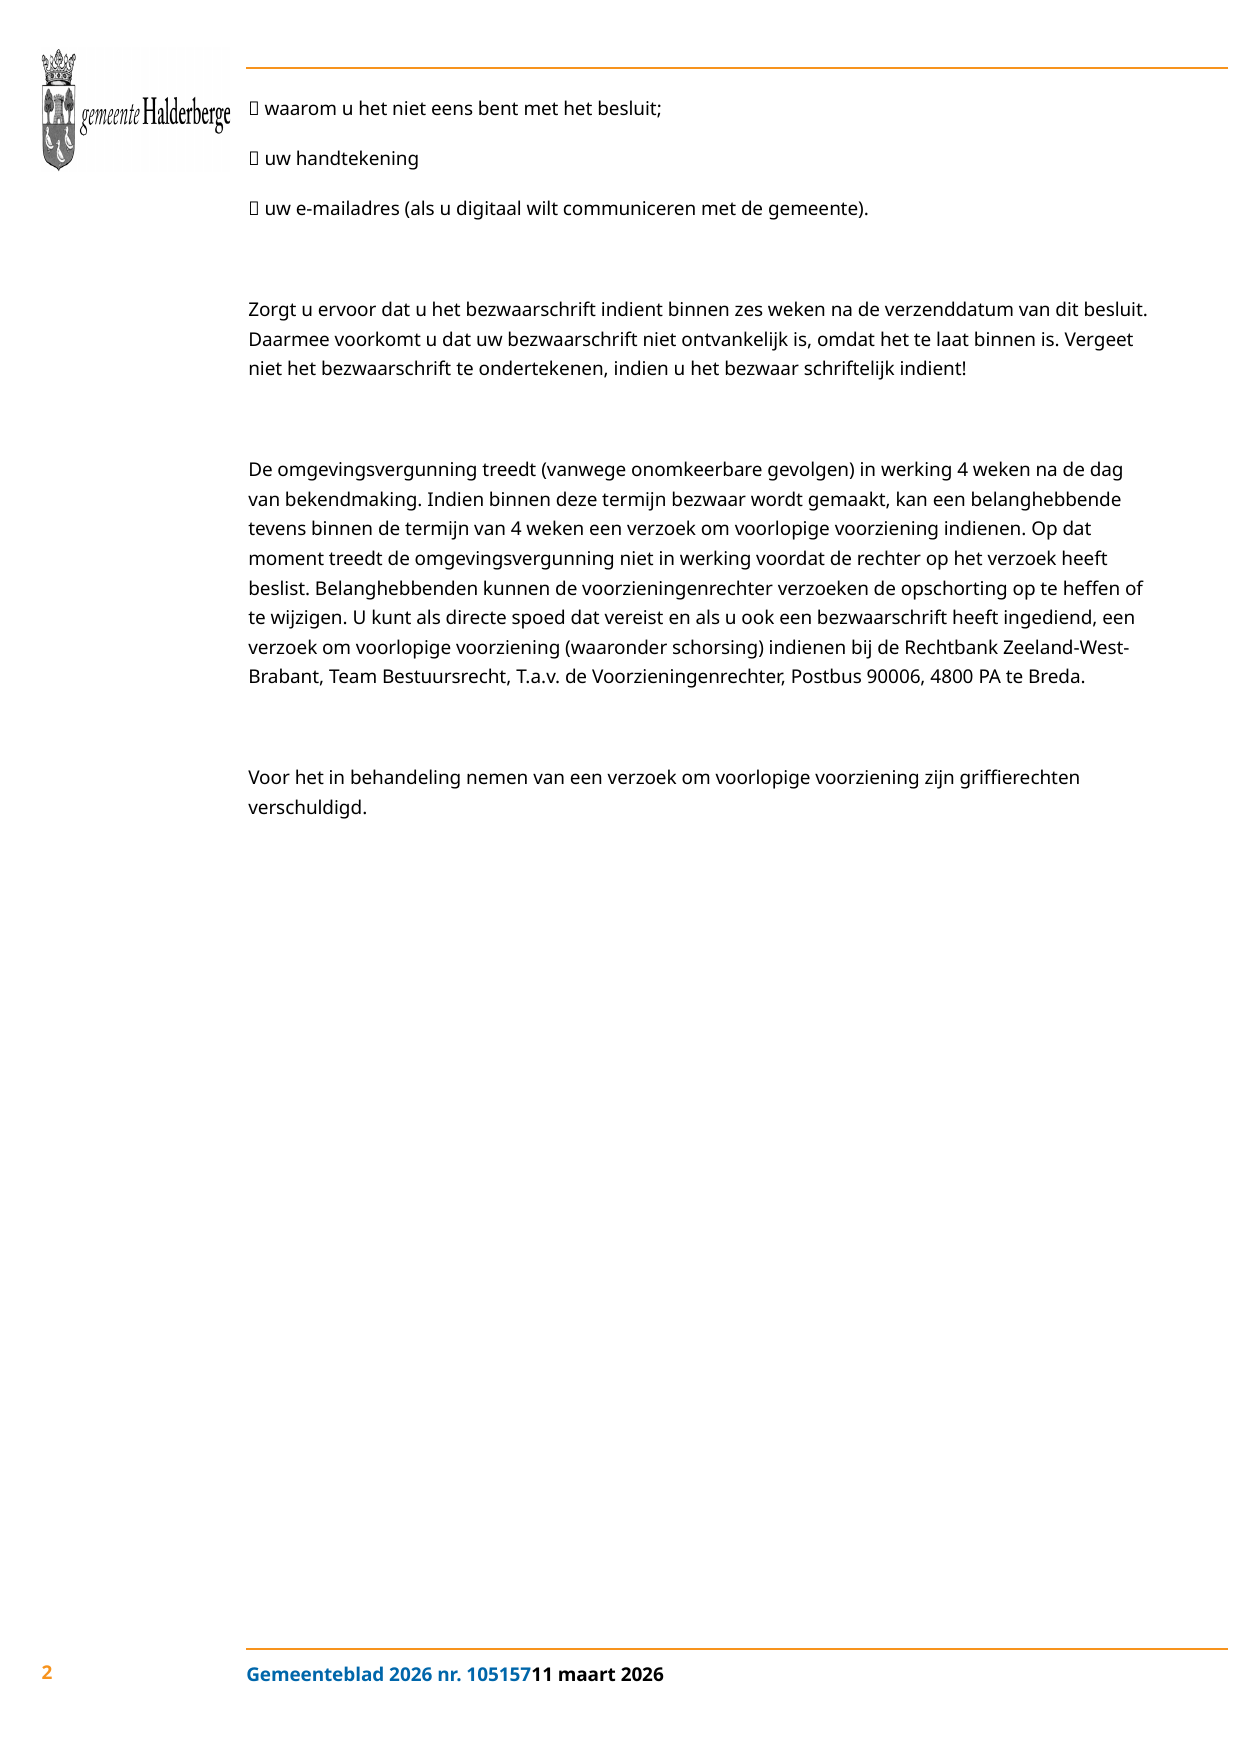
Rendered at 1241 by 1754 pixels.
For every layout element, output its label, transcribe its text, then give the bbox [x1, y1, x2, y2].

picture [41, 47, 231, 172]
text  uw e-mailadres (als u digitaal wilt communiceren met de gemeente). [248, 196, 1152, 221]
text Voor het in behandeling nemen van een verzoek om voorlopige voorziening zijn griffierechten verschuldigd. [248, 764, 1152, 820]
text De omgevingsvergunning treedt (vanwege onomkeerbare gevolgen) in werking 4 weken na de dag van bekendmaking. Indien binnen deze termijn bezwaar wordt gemaakt, kan een belanghebbende tevens binnen de termijn van 4 weken een verzoek om voorlopige voorziening indienen. Op dat moment treedt de omgevingsvergunning niet in werking voordat de rechter op het verzoek heeft beslist. Belanghebbenden kunnen de voorzieningenrechter verzoeken de opschorting op te heffen of te wijzigen. U kunt als directe spoed dat vereist en als u ook een bezwaarschrift heeft ingediend, een verzoek om voorlopige voorziening (waaronder schorsing) indienen bij de Rechtbank Zeeland-West-Brabant, Team Bestuursrecht, T.a.v. de Voorzieningenrechter, Postbus 90006, 4800 PA te Breda. [248, 456, 1152, 689]
text Zorgt u ervoor dat u het bezwaarschrift indient binnen zes weken na de verzenddatum van dit besluit. Daarmee voorkomt u dat uw bezwaarschrift niet ontvankelijk is, omdat het te laat binnen is. Vergeet niet het bezwaarschrift te ondertekenen, indien u het bezwaar schriftelijk indient! [248, 296, 1152, 381]
text  waarom u het niet eens bent met het besluit; [248, 95, 1152, 121]
text  uw handtekening [248, 145, 1152, 171]
